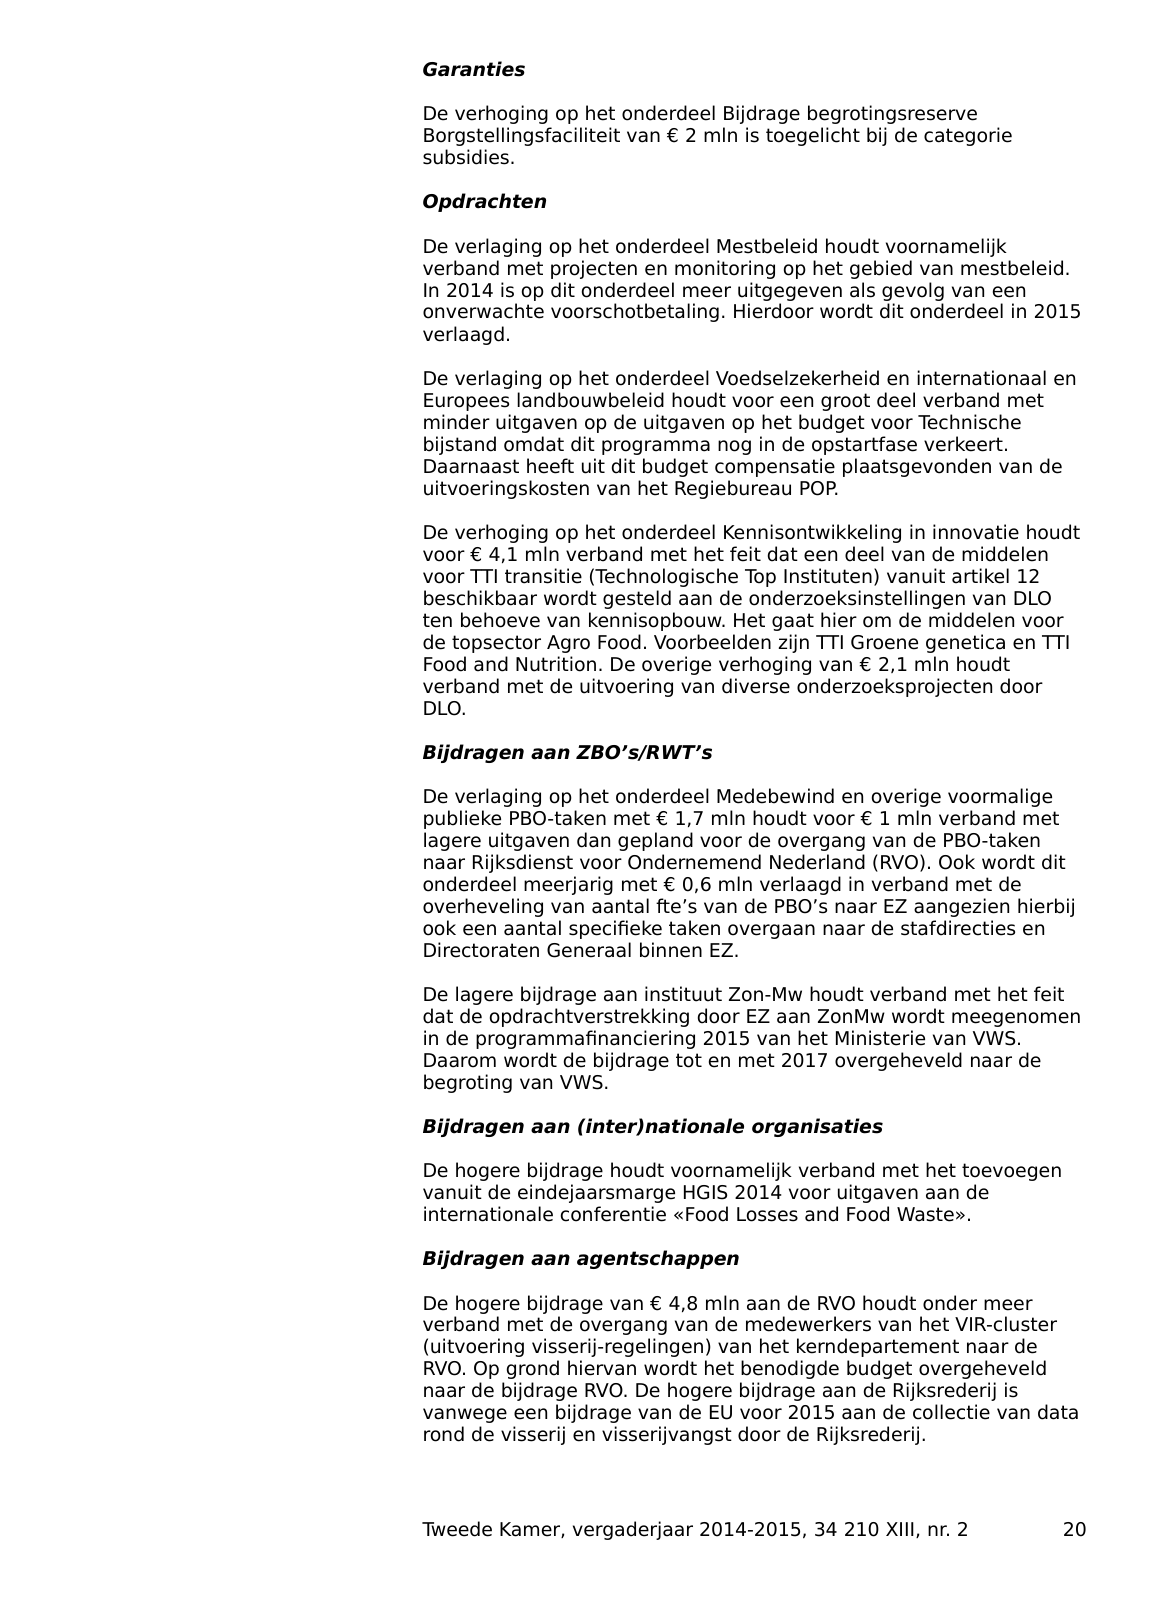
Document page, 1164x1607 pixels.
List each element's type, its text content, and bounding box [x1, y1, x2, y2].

text De lagere bijdrage aan instituut Zon-Mw houdt verband met het feit dat de opdrachtverstrekking door EZ aan ZonMw wordt meegenomen in de programmafinanciering 2015 van het Ministerie van VWS. Daarom wordt de bijdrage tot en met 2017 overgeheveld naar de begroting van VWS. [422, 984, 1087, 1094]
text De verlaging op het onderdeel Mestbeleid houdt voornamelijk verband met projecten en monitoring op het gebied van mestbeleid. In 2014 is op dit onderdeel meer uitgegeven als gevolg van een onverwachte voorschotbetaling. Hierdoor wordt dit onderdeel in 2015 verlaagd. [422, 236, 1087, 345]
subtitle Garanties [422, 59, 1087, 81]
subtitle Opdrachten [422, 191, 1087, 213]
subtitle Bijdragen aan agentschappen [422, 1248, 1087, 1270]
subtitle Bijdragen aan ZBO’s/RWT’s [422, 742, 1087, 764]
subtitle Bijdragen aan (inter)nationale organisaties [422, 1116, 1087, 1138]
text De verhoging op het onderdeel Kennisontwikkeling in innovatie houdt voor € 4,1 mln verband met het feit dat een deel van de middelen voor TTI transitie (Technologische Top Instituten) vanuit artikel 12 beschikbaar wordt gesteld aan de onderzoeksinstellingen van DLO ten behoeve van kennisopbouw. Het gaat hier om de middelen voor de topsector Agro Food. Voorbeelden zijn TTI Groene genetica en TTI Food and Nutrition. De overige verhoging van € 2,1 mln houdt verband met de uitvoering van diverse onderzoeksprojecten door DLO. [422, 522, 1087, 719]
text De verlaging op het onderdeel Medebewind en overige voormalige publieke PBO-taken met € 1,7 mln houdt voor € 1 mln verband met lagere uitgaven dan gepland voor de overgang van de PBO-taken naar Rijksdienst voor Ondernemend Nederland (RVO). Ook wordt dit onderdeel meerjarig met € 0,6 mln verlaagd in verband met de overheveling van aantal fte’s van de PBO’s naar EZ aangezien hierbij ook een aantal specifieke taken overgaan naar de stafdirecties en Directoraten Generaal binnen EZ. [422, 786, 1087, 962]
text De verhoging op het onderdeel Bijdrage begrotingsreserve Borgstellingsfaciliteit van € 2 mln is toegelicht bij de categorie subsidies. [422, 103, 1087, 169]
text De hogere bijdrage houdt voornamelijk verband met het toevoegen vanuit de eindejaarsmarge HGIS 2014 voor uitgaven aan de internationale conferentie «Food Losses and Food Waste». [422, 1160, 1087, 1226]
text De verlaging op het onderdeel Voedselzekerheid en internationaal en Europees landbouwbeleid houdt voor een groot deel verband met minder uitgaven op de uitgaven op het budget voor Technische bijstand omdat dit programma nog in de opstartfase verkeert. Daarnaast heeft uit dit budget compensatie plaatsgevonden van de uitvoeringskosten van het Regiebureau POP. [422, 368, 1087, 499]
text De hogere bijdrage van € 4,8 mln aan de RVO houdt onder meer verband met de overgang van de medewerkers van het VIR-cluster (uitvoering visserij-regelingen) van het kerndepartement naar de RVO. Op grond hiervan wordt het benodigde budget overgeheveld naar de bijdrage RVO. De hogere bijdrage aan de Rijksrederij is vanwege een bijdrage van de EU voor 2015 aan de collectie van data rond de visserij en visserijvangst door de Rijksrederij. [422, 1292, 1087, 1446]
